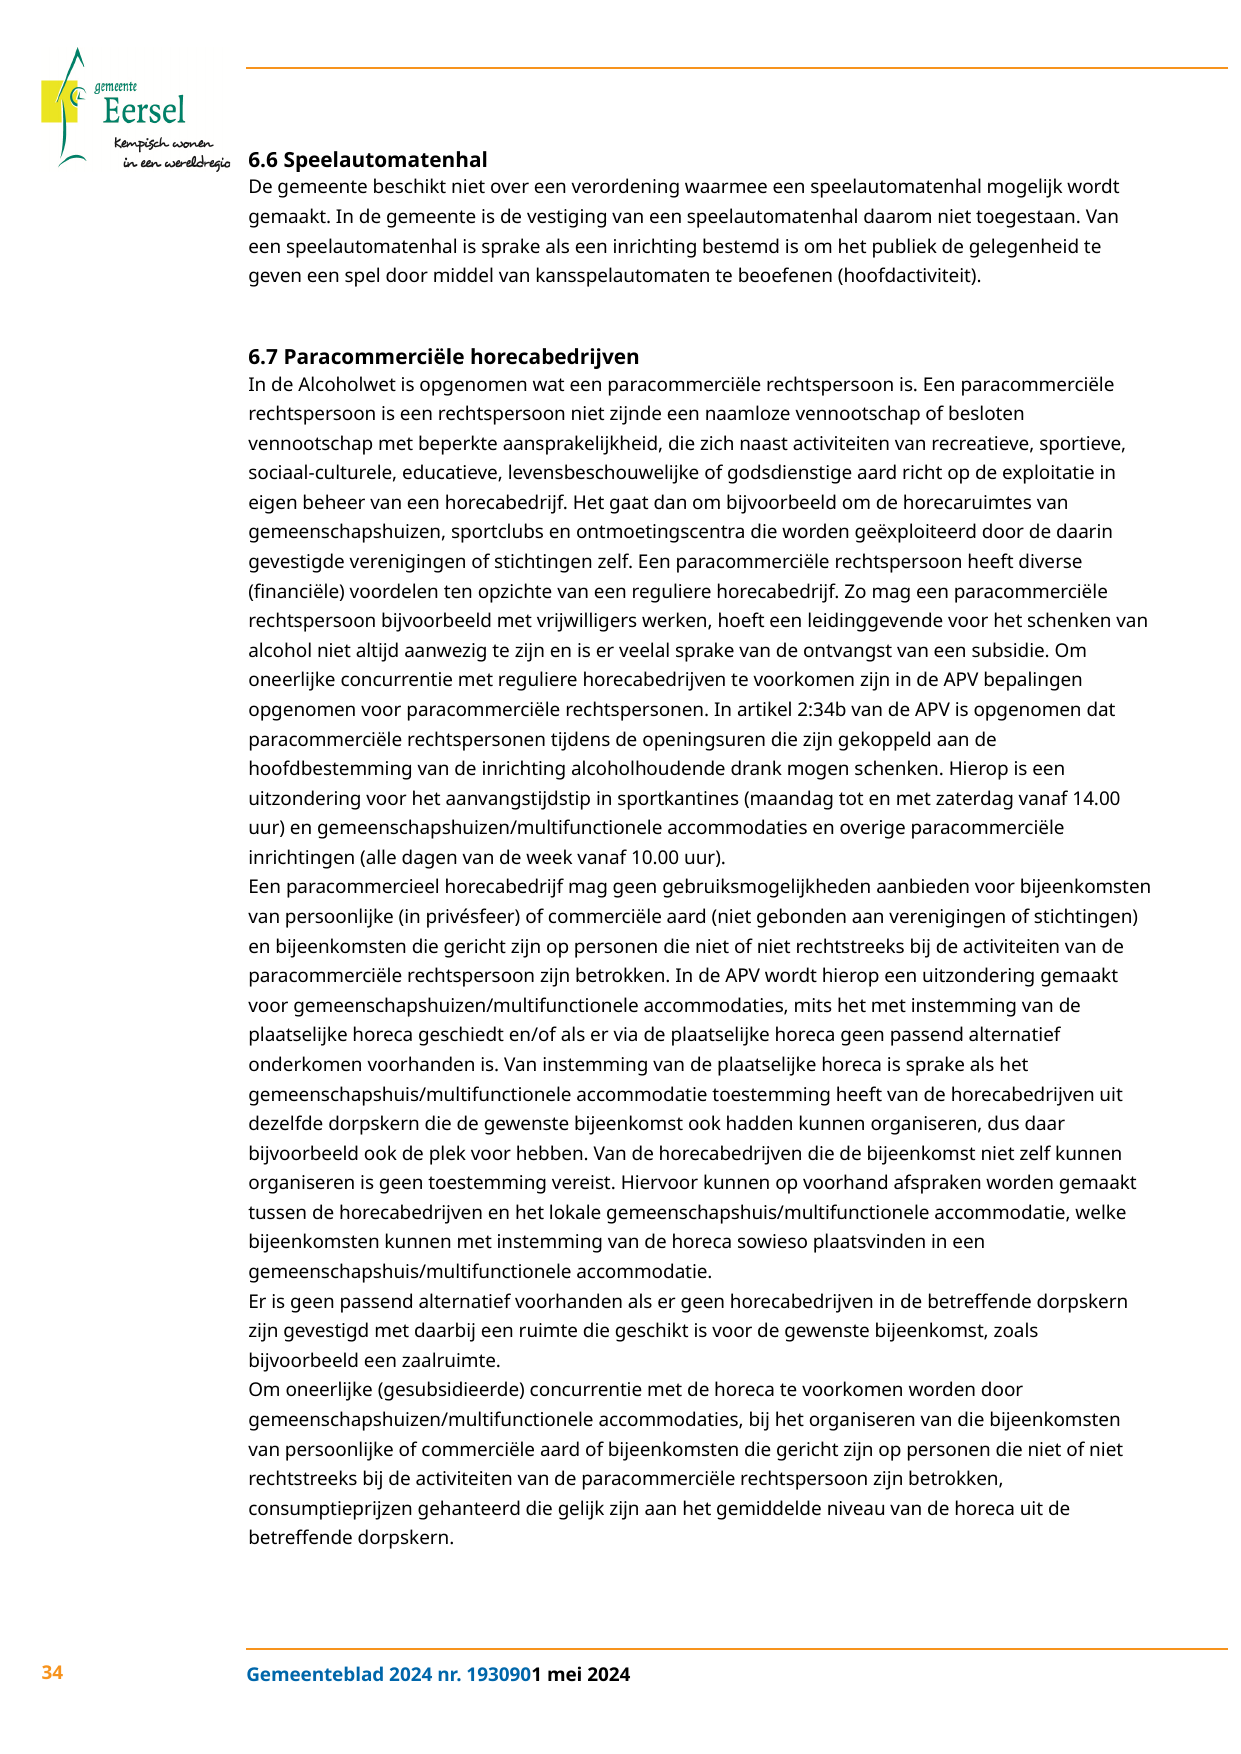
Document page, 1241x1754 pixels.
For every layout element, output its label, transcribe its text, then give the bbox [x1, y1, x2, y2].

text 6.7 Paracommerciële horecabedrijven [248, 342, 1152, 371]
text De gemeente beschikt niet over een verordening waarmee een speelautomatenhal mogelijk wordt gemaakt. In de gemeente is de vestiging van een speelautomatenhal daarom niet toegestaan. Van een speelautomatenhal is sprake als een inrichting bestemd is om het publiek de gelegenheid te geven een spel door middel van kansspelautomaten te beoefenen (hoofdactiviteit). [248, 174, 1152, 288]
text Er is geen passend alternatief voorhanden als er geen horecabedrijven in de betreffende dorpskern zijn gevestigd met daarbij een ruimte die geschikt is voor de gewenste bijeenkomst, zoals bijvoorbeeld een zaalruimte. [248, 1288, 1152, 1373]
text Om oneerlijke (gesubsidieerde) concurrentie met de horeca te voorkomen worden door gemeenschapshuizen/multifunctionele accommodaties, bij het organiseren van die bijeenkomsten van persoonlijke of commerciële aard of bijeenkomsten die gericht zijn op personen die niet of niet rechtstreeks bij de activiteiten van de paracommerciële rechtspersoon zijn betrokken, consumptieprijzen gehanteerd die gelijk zijn aan het gemiddelde niveau van de horeca uit de betreffende dorpskern. [248, 1377, 1152, 1550]
text Een paracommercieel horecabedrijf mag geen gebruiksmogelijkheden aanbieden voor bijeenkomsten van persoonlijke (in privésfeer) of commerciële aard (niet gebonden aan verenigingen of stichtingen) en bijeenkomsten die gericht zijn op personen die niet of niet rechtstreeks bij de activiteiten van de paracommerciële rechtspersoon zijn betrokken. In de APV wordt hierop een uitzondering gemaakt voor gemeenschapshuizen/multifunctionele accommodaties, mits het met instemming van de plaatselijke horeca geschiedt en/of als er via de plaatselijke horeca geen passend alternatief onderkomen voorhanden is. Van instemming van de plaatselijke horeca is sprake als het gemeenschapshuis/multifunctionele accommodatie toestemming heeft van de horecabedrijven uit dezelfde dorpskern die de gewenste bijeenkomst ook hadden kunnen organiseren, dus daar bijvoorbeeld ook de plek voor hebben. Van de horecabedrijven die de bijeenkomst niet zelf kunnen organiseren is geen toestemming vereist. Hiervoor kunnen op voorhand afspraken worden gemaakt tussen de horecabedrijven en het lokale gemeenschapshuis/multifunctionele accommodatie, welke bijeenkomsten kunnen met instemming van de horeca sowieso plaatsvinden in een gemeenschapshuis/multifunctionele accommodatie. [248, 874, 1152, 1284]
text 6.6 Speelautomatenhal [248, 145, 1152, 174]
picture [41, 47, 231, 172]
text In de Alcoholwet is opgenomen wat een paracommerciële rechtspersoon is. Een paracommerciële rechtspersoon is een rechtspersoon niet zijnde een naamloze vennootschap of besloten vennootschap met beperkte aansprakelijkheid, die zich naast activiteiten van recreatieve, sportieve, sociaal-culturele, educatieve, levensbeschouwelijke of godsdienstige aard richt op de exploitatie in eigen beheer van een horecabedrijf. Het gaat dan om bijvoorbeeld om de horecaruimtes van gemeenschapshuizen, sportclubs en ontmoetingscentra die worden geëxploiteerd door de daarin gevestigde verenigingen of stichtingen zelf. Een paracommerciële rechtspersoon heeft diverse (financiële) voordelen ten opzichte van een reguliere horecabedrijf. Zo mag een paracommerciële rechtspersoon bijvoorbeeld met vrijwilligers werken, hoeft een leidinggevende voor het schenken van alcohol niet altijd aanwezig te zijn en is er veelal sprake van de ontvangst van een subsidie. Om oneerlijke concurrentie met reguliere horecabedrijven te voorkomen zijn in de APV bepalingen opgenomen voor paracommerciële rechtspersonen. In artikel 2:34b van de APV is opgenomen dat paracommerciële rechtspersonen tijdens de openingsuren die zijn gekoppeld aan de hoofdbestemming van de inrichting alcoholhoudende drank mogen schenken. Hierop is een uitzondering voor het aanvangstijdstip in sportkantines (maandag tot en met zaterdag vanaf 14.00 uur) en gemeenschapshuizen/multifunctionele accommodaties en overige paracommerciële inrichtingen (alle dagen van de week vanaf 10.00 uur). [248, 371, 1152, 870]
